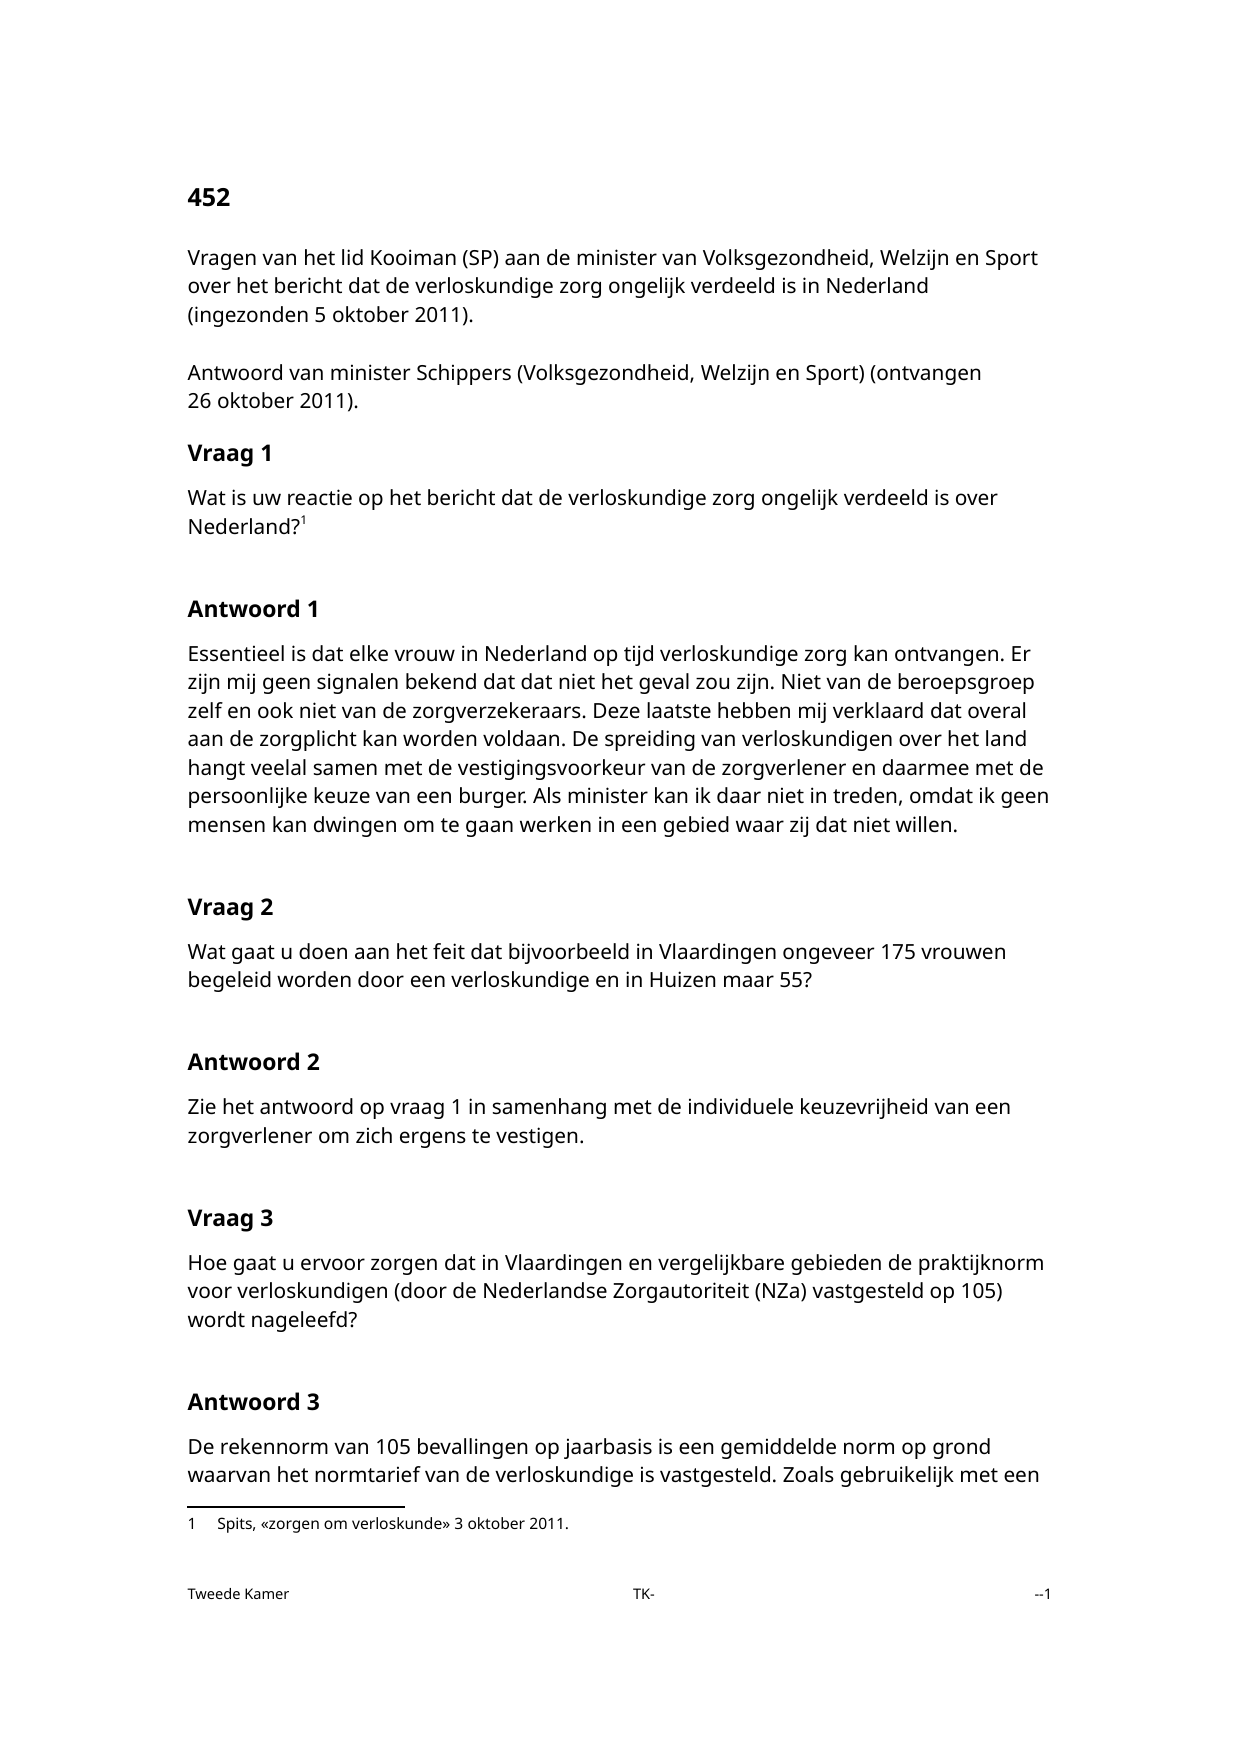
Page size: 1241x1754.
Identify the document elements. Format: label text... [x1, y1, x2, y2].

text Antwoord van minister Schippers (Volksgezondheid, Welzijn en Sport) (ontvangen 26 oktober 2011). [187, 358, 1053, 415]
text Wat is uw reactie op het bericht dat de verloskundige zorg ongelijk verdeeld is over Nederland? [187, 483, 1053, 540]
subtitle Antwoord 1 [187, 593, 1053, 624]
text Zie het antwoord op vraag 1 in samenhang met de individuele keuzevrijheid van een zorgverlener om zich ergens te vestigen. [187, 1092, 1053, 1149]
text Essentieel is dat elke vrouw in Nederland op tijd verloskundige zorg kan ontvangen. Er zijn mij geen signalen bekend dat dat niet het geval zou zijn. Niet van de beroepsgroep zelf en ook niet van de zorgverzekeraars. Deze laatste hebben mij verklaard dat overal aan de zorgplicht kan worden voldaan. De spreiding van verloskundigen over het land hangt veelal samen met de vestigingsvoorkeur van de zorgverlener en daarmee met de persoonlijke keuze van een burger. Als minister kan ik daar niet in treden, omdat ik geen mensen kan dwingen om te gaan werken in een gebied waar zij dat niet willen. [187, 639, 1053, 838]
subtitle Antwoord 2 [187, 1046, 1053, 1077]
subtitle Vraag 1 [187, 437, 1053, 468]
subtitle Vraag 3 [187, 1202, 1053, 1233]
subtitle Vraag 2 [187, 891, 1053, 922]
text 452 [187, 179, 1053, 213]
text Spits, «zorgen om verloskunde» 3 oktober 2011. [187, 1506, 1053, 1534]
text De rekennorm van 105 bevallingen op jaarbasis is een gemiddelde norm op grond waarvan het normtarief van de verloskundige is vastgesteld. Zoals gebruikelijk met een [187, 1432, 1053, 1489]
text Vragen van het lid Kooiman (SP) aan de minister van Volksgezondheid, Welzijn en Sport over het bericht dat de verloskundige zorg ongelijk verdeeld is in Nederland (ingezonden 5 oktober 2011). [187, 243, 1053, 328]
text Hoe gaat u ervoor zorgen dat in Vlaardingen en vergelijkbare gebieden de praktijknorm voor verloskundigen (door de Nederlandse Zorgautoriteit (NZa) vastgesteld op 105) wordt nageleefd? [187, 1248, 1053, 1333]
subtitle Antwoord 3 [187, 1386, 1053, 1417]
text Wat gaat u doen aan het feit dat bijvoorbeeld in Vlaardingen ongeveer 175 vrouwen begeleid worden door een verloskundige en in Huizen maar 55? [187, 937, 1053, 994]
